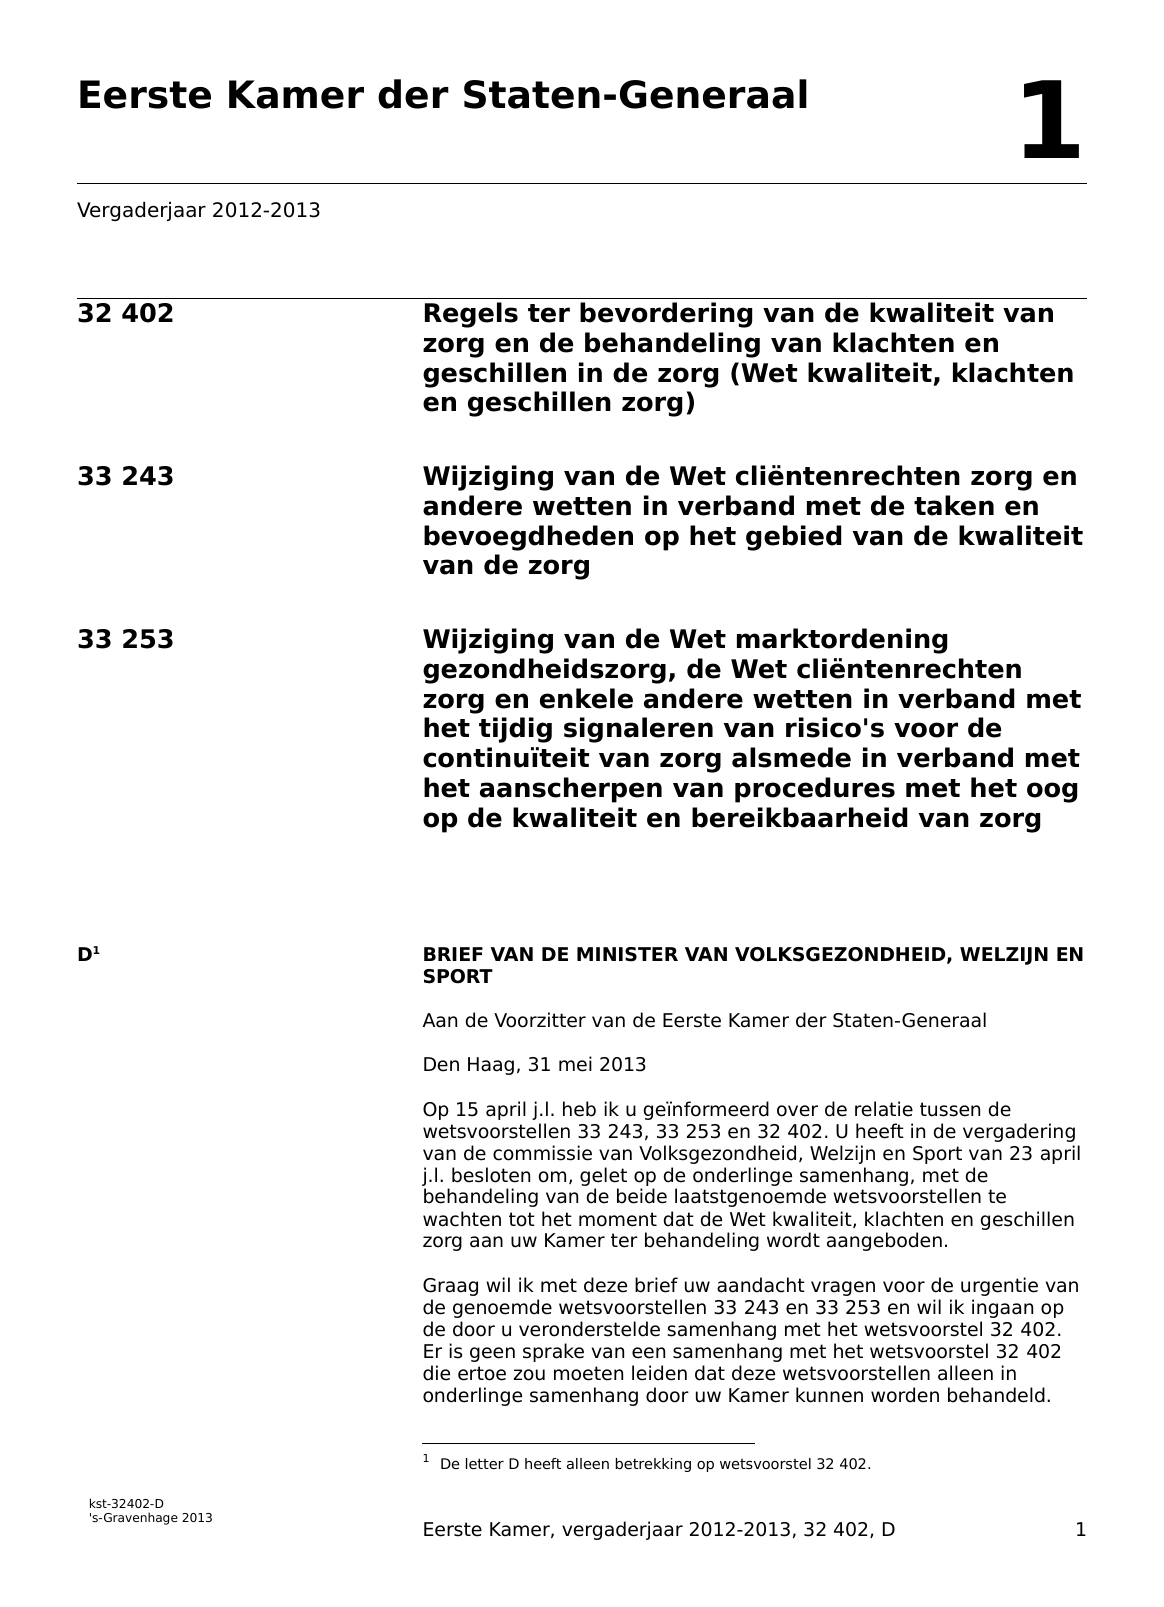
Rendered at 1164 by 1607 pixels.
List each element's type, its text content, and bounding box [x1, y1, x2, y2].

subtitle D BRIEF VAN DE MINISTER VAN VOLKSGEZONDHEID, WELZIJN EN SPORT [77, 944, 1087, 988]
text Aan de Voorzitter van de Eerste Kamer der Staten-Generaal [422, 1010, 1087, 1032]
text Den Haag, 31 mei 2013 [422, 1054, 1087, 1076]
table_cell Vergaderjaar 2012-2013 [77, 184, 1087, 298]
table_header 1 [886, 59, 1087, 183]
text Op 15 april j.l. heb ik u geïnformeerd over de relatie tussen de wetsvoorstellen 33 243, 33 253 en 32 402. U heeft in de vergadering van de commissie van Volksgezondheid, Welzijn en Sport van 23 april j.l. besloten om, gelet op de onderlinge samenhang, met de behandeling van de beide laatstgenoemde wetsvoorstellen te wachten tot het moment dat de Wet kwaliteit, klachten en geschillen zorg aan uw Kamer ter behandeling wordt aangeboden. [422, 1098, 1087, 1252]
text De letter D heeft alleen betrekking op wetsvoorstel 32 402. [422, 1452, 1087, 1474]
subtitle 33 253 Wijziging van de Wet marktordening gezondheidszorg, de Wet cliëntenrechten zorg en enkele andere wetten in verband met het tijdig signaleren van risico's voor de continuïteit van zorg alsmede in verband met het aanscherpen van procedures met het oog op de kwaliteit en bereikbaarheid van zorg [77, 625, 1087, 833]
text kst-32402-D [88, 1497, 323, 1511]
table_header Eerste Kamer der Staten-Generaal [77, 59, 886, 183]
text 's-Gravenhage 2013 [88, 1511, 323, 1525]
subtitle 33 243 Wijziging van de Wet cliëntenrechten zorg en andere wetten in verband met de taken en bevoegdheden op het gebied van de kwaliteit van de zorg [77, 462, 1087, 581]
subtitle 32 402 Regels ter bevordering van de kwaliteit van zorg en de behandeling van klachten en geschillen in de zorg (Wet kwaliteit, klachten en geschillen zorg) [77, 299, 1087, 418]
text Graag wil ik met deze brief uw aandacht vragen voor de urgentie van de genoemde wetsvoorstellen 33 243 en 33 253 en wil ik ingaan op de door u veronderstelde samenhang met het wetsvoorstel 32 402. Er is geen sprake van een samenhang met het wetsvoorstel 32 402 die ertoe zou moeten leiden dat deze wetsvoorstellen alleen in onderlinge samenhang door uw Kamer kunnen worden behandeld. [422, 1274, 1087, 1406]
